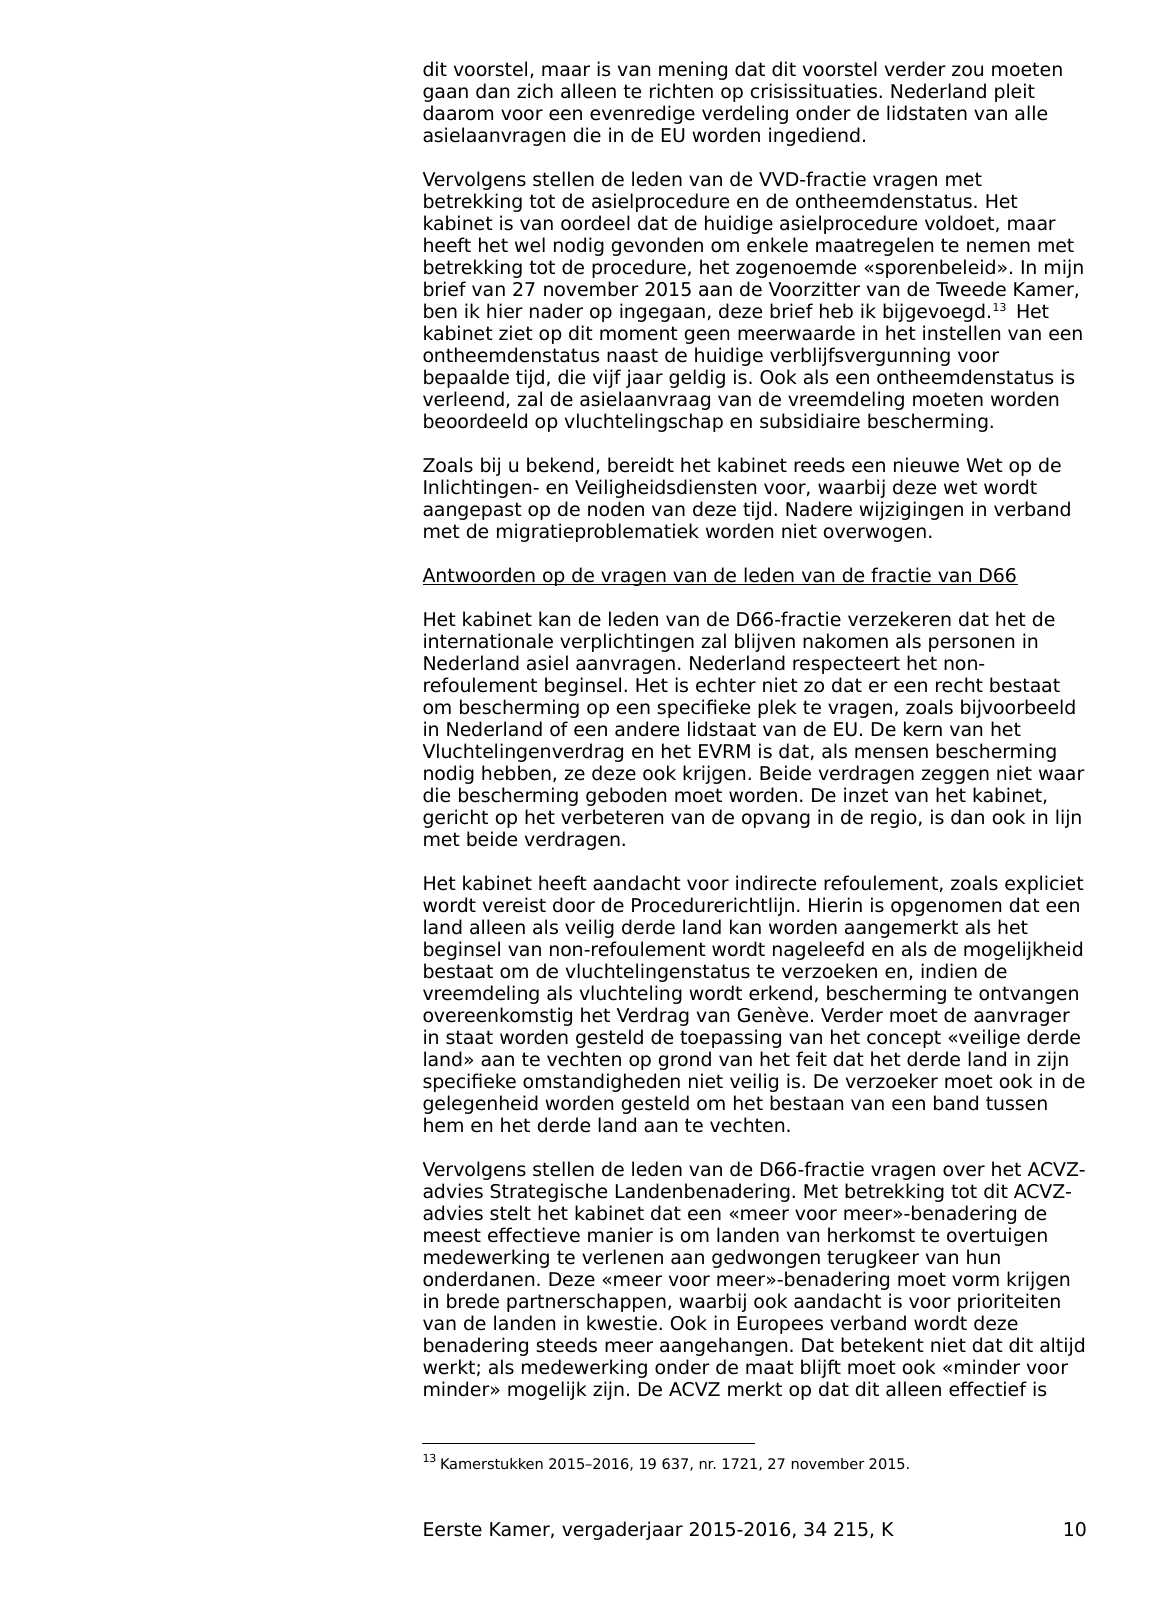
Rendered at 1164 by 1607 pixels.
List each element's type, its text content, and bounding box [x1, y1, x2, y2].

text Zoals bij u bekend, bereidt het kabinet reeds een nieuwe Wet op de Inlichtingen- en Veiligheidsdiensten voor, waarbij deze wet wordt aangepast op de noden van deze tijd. Nadere wijzigingen in verband met de migratieproblematiek worden niet overwogen. [422, 455, 1087, 543]
subtitle Antwoorden op de vragen van de leden van de fractie van D66 [422, 565, 1087, 587]
text Het kabinet heeft aandacht voor indirecte refoulement, zoals expliciet wordt vereist door de Procedurerichtlijn. Hierin is opgenomen dat een land alleen als veilig derde land kan worden aangemerkt als het beginsel van non-refoulement wordt nageleefd en als de mogelijkheid bestaat om de vluchtelingenstatus te verzoeken en, indien de vreemdeling als vluchteling wordt erkend, bescherming te ontvangen overeenkomstig het Verdrag van Genève. Verder moet de aanvrager in staat worden gesteld de toepassing van het concept «veilige derde land» aan te vechten op grond van het feit dat het derde land in zijn specifieke omstandigheden niet veilig is. De verzoeker moet ook in de gelegenheid worden gesteld om het bestaan van een band tussen hem en het derde land aan te vechten. [422, 873, 1087, 1137]
text Vervolgens stellen de leden van de VVD-fractie vragen met betrekking tot de asielprocedure en de ontheemdenstatus. Het kabinet is van oordeel dat de huidige asielprocedure voldoet, maar heeft het wel nodig gevonden om enkele maatregelen te nemen met betrekking tot de procedure, het zogenoemde «sporenbeleid». In mijn brief van 27 november 2015 aan de Voorzitter van de Tweede Kamer, ben ik hier nader op ingegaan, deze brief heb ik bijgevoegd. Het kabinet ziet op dit moment geen meerwaarde in het instellen van een ontheemdenstatus naast de huidige verblijfsvergunning voor bepaalde tijd, die vijf jaar geldig is. Ook als een ontheemdenstatus is verleend, zal de asielaanvraag van de vreemdeling moeten worden beoordeeld op vluchtelingschap en subsidiaire bescherming. [422, 169, 1087, 433]
text Het kabinet kan de leden van de D66-fractie verzekeren dat het de internationale verplichtingen zal blijven nakomen als personen in Nederland asiel aanvragen. Nederland respecteert het non-refoulement beginsel. Het is echter niet zo dat er een recht bestaat om bescherming op een specifieke plek te vragen, zoals bijvoorbeeld in Nederland of een andere lidstaat van de EU. De kern van het Vluchtelingenverdrag en het EVRM is dat, als mensen bescherming nodig hebben, ze deze ook krijgen. Beide verdragen zeggen niet waar die bescherming geboden moet worden. De inzet van het kabinet, gericht op het verbeteren van de opvang in de regio, is dan ook in lijn met beide verdragen. [422, 609, 1087, 851]
text Kamerstukken 2015–2016, 19 637, nr. 1721, 27 november 2015. [422, 1452, 1087, 1474]
text Vervolgens stellen de leden van de D66-fractie vragen over het ACVZ-advies Strategische Landenbenadering. Met betrekking tot dit ACVZ-advies stelt het kabinet dat een «meer voor meer»-benadering de meest effectieve manier is om landen van herkomst te overtuigen medewerking te verlenen aan gedwongen terugkeer van hun onderdanen. Deze «meer voor meer»-benadering moet vorm krijgen in brede partnerschappen, waarbij ook aandacht is voor prioriteiten van de landen in kwestie. Ook in Europees verband wordt deze benadering steeds meer aangehangen. Dat betekent niet dat dit altijd werkt; als medewerking onder de maat blijft moet ook «minder voor minder» mogelijk zijn. De ACVZ merkt op dat dit alleen effectief is [422, 1159, 1087, 1401]
text dit voorstel, maar is van mening dat dit voorstel verder zou moeten gaan dan zich alleen te richten op crisissituaties. Nederland pleit daarom voor een evenredige verdeling onder de lidstaten van alle asielaanvragen die in de EU worden ingediend. [422, 59, 1087, 147]
